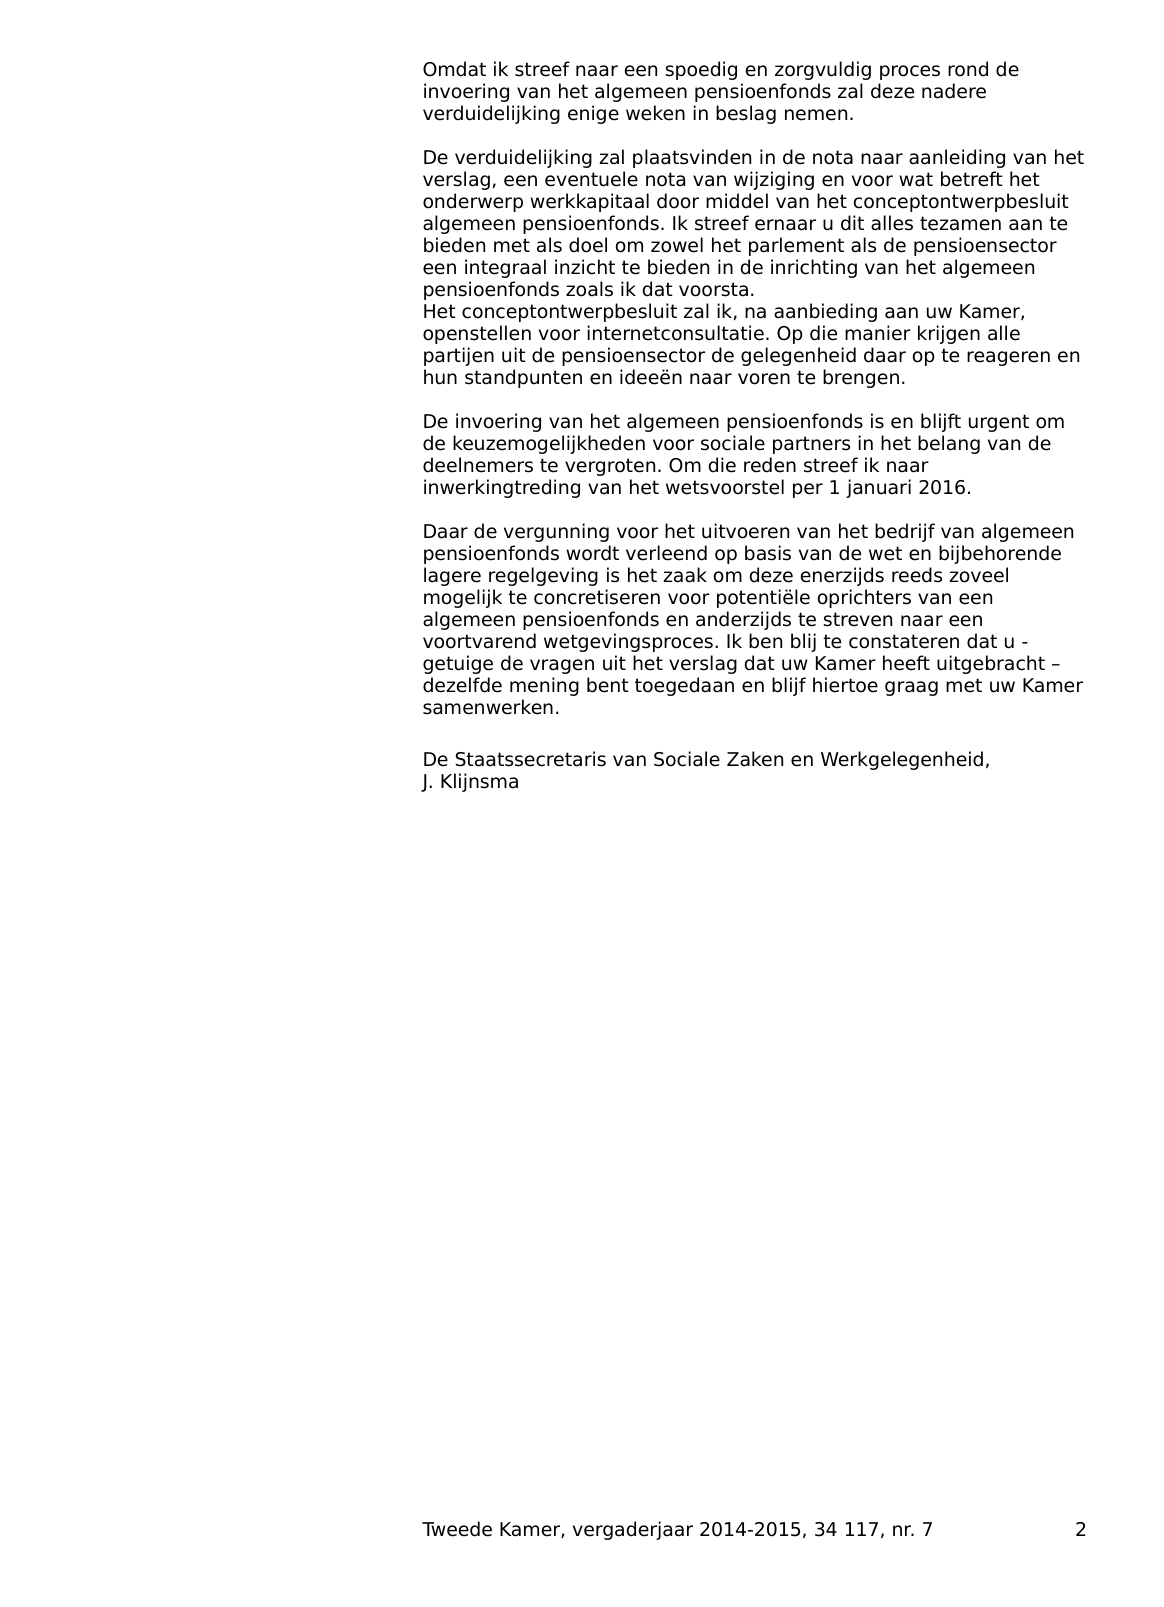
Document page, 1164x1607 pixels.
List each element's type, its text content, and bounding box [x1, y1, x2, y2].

text Omdat ik streef naar een spoedig en zorgvuldig proces rond de invoering van het algemeen pensioenfonds zal deze nadere verduidelijking enige weken in beslag nemen. [422, 59, 1087, 125]
text Daar de vergunning voor het uitvoeren van het bedrijf van algemeen pensioenfonds wordt verleend op basis van de wet en bijbehorende lagere regelgeving is het zaak om deze enerzijds reeds zoveel mogelijk te concretiseren voor potentiële oprichters van een algemeen pensioenfonds en anderzijds te streven naar een voortvarend wetgevingsproces. Ik ben blij te constateren dat u -getuige de vragen uit het verslag dat uw Kamer heeft uitgebracht – dezelfde mening bent toegedaan en blijf hiertoe graag met uw Kamer samenwerken. [422, 521, 1087, 719]
text De Staatssecretaris van Sociale Zaken en Werkgelegenheid, J. Klijnsma [422, 749, 1087, 793]
text De verduidelijking zal plaatsvinden in de nota naar aanleiding van het verslag, een eventuele nota van wijziging en voor wat betreft het onderwerp werkkapitaal door middel van het conceptontwerpbesluit algemeen pensioenfonds. Ik streef ernaar u dit alles tezamen aan te bieden met als doel om zowel het parlement als de pensioensector een integraal inzicht te bieden in de inrichting van het algemeen pensioenfonds zoals ik dat voorsta. [422, 147, 1087, 301]
text Het conceptontwerpbesluit zal ik, na aanbieding aan uw Kamer, openstellen voor internetconsultatie. Op die manier krijgen alle partijen uit de pensioensector de gelegenheid daar op te reageren en hun standpunten en ideeën naar voren te brengen. [422, 301, 1087, 389]
text De invoering van het algemeen pensioenfonds is en blijft urgent om de keuzemogelijkheden voor sociale partners in het belang van de deelnemers te vergroten. Om die reden streef ik naar inwerkingtreding van het wetsvoorstel per 1 januari 2016. [422, 411, 1087, 499]
